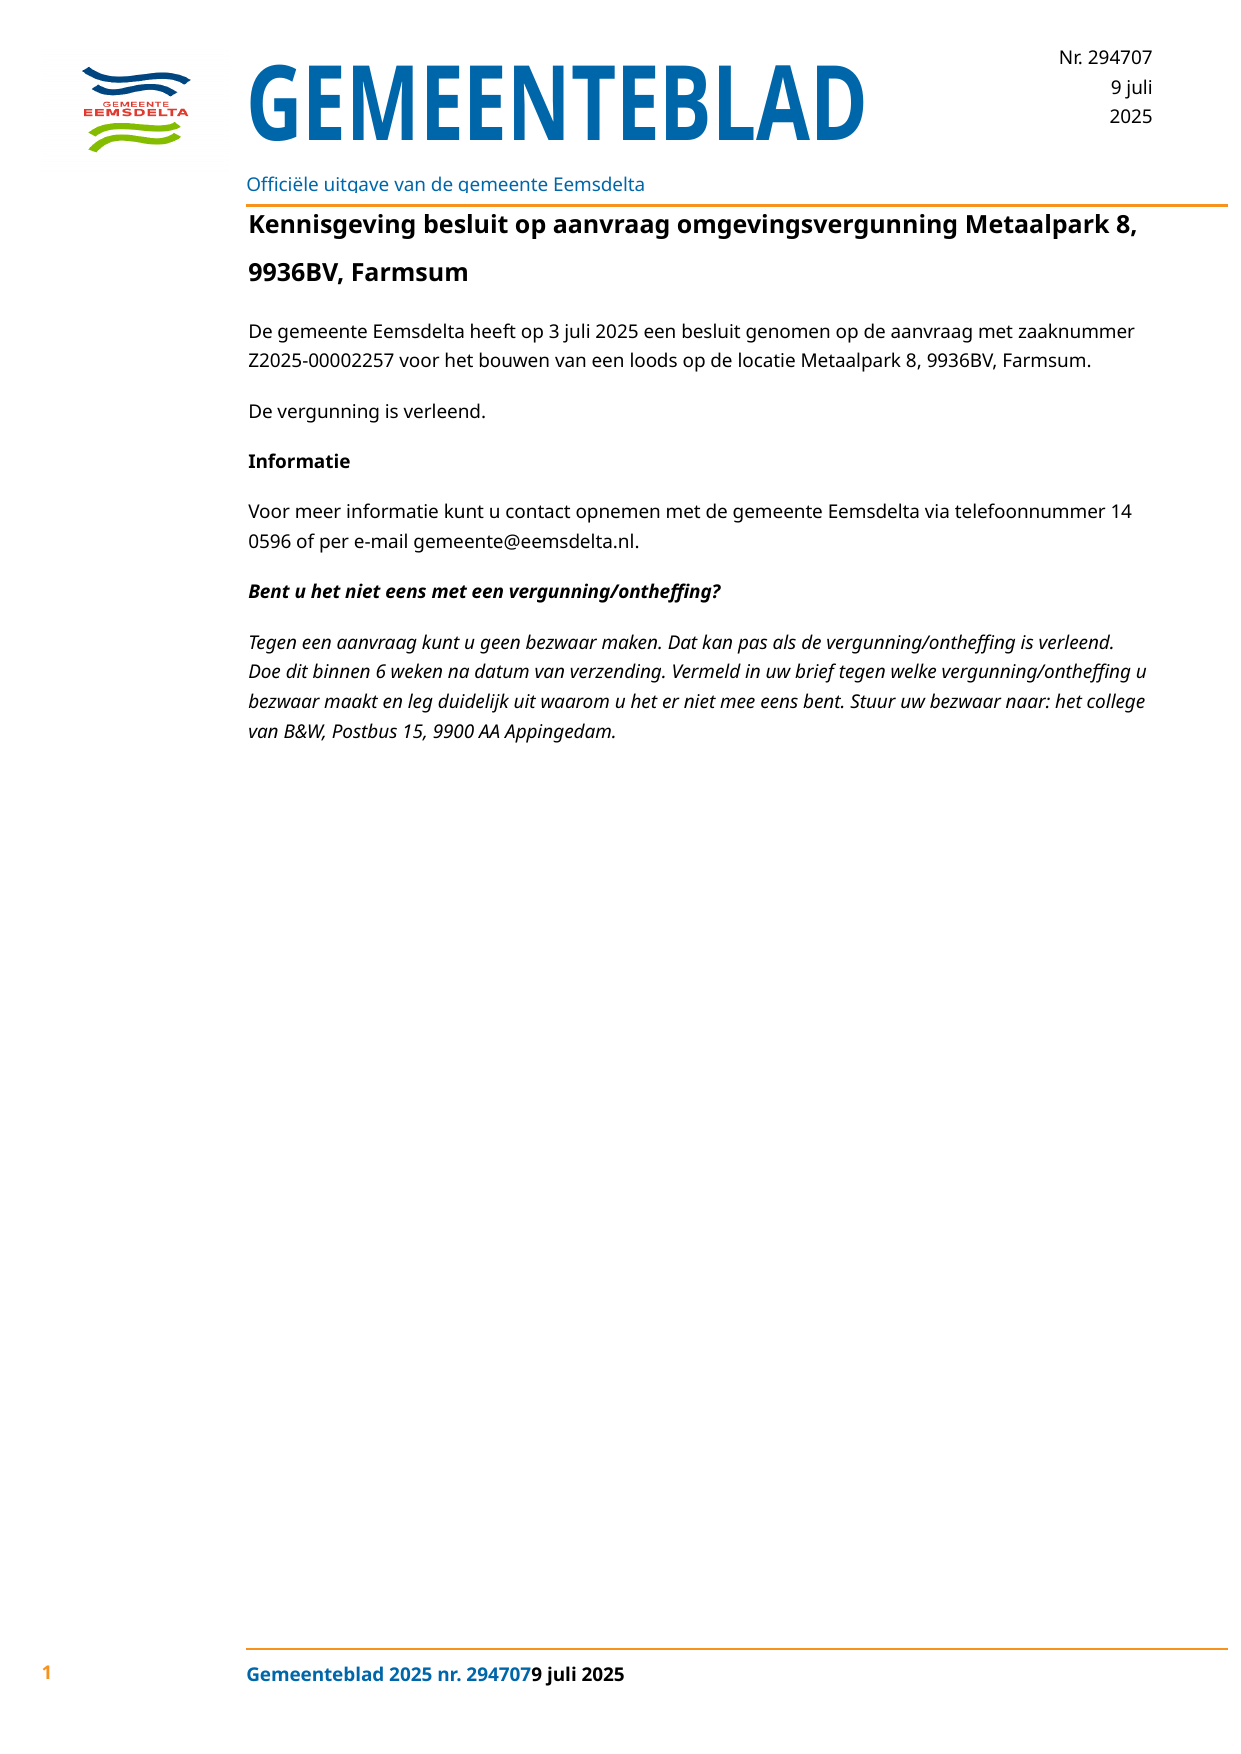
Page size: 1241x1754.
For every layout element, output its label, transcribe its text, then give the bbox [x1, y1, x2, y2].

text De vergunning is verleend. [248, 398, 1152, 424]
text De gemeente Eemsdelta heeft op 3 juli 2025 een besluit genomen op de aanvraag met zaaknummer Z2025-00002257 voor het bouwen van een loods op de locatie Metaalpark 8, 9936BV, Farmsum. [248, 318, 1152, 373]
text Tegen een aanvraag kunt u geen bezwaar maken. Dat kan pas als de vergunning/ontheffing is verleend. Doe dit binnen 6 weken na datum van verzending. Vermeld in uw brief tegen welke vergunning/ontheffing u bezwaar maakt en leg duidelijk uit waarom u het er niet mee eens bent. Stuur uw bezwaar naar: het college van B&W, Postbus 15, 9900 AA Appingedam. [248, 629, 1152, 744]
text Bent u het niet eens met een vergunning/ontheffing? [248, 579, 1152, 604]
text Kennisgeving besluit op aanvraag omgevingsvergunning Metaalpark 8, 9936BV, Farmsum [248, 207, 1152, 288]
picture [41, 47, 231, 172]
text Voor meer informatie kunt u contact opnemen met de gemeente Eemsdelta via telefoonnummer 14 0596 of per e-mail gemeente@eemsdelta.nl. [248, 499, 1152, 554]
text Informatie [248, 448, 1152, 474]
